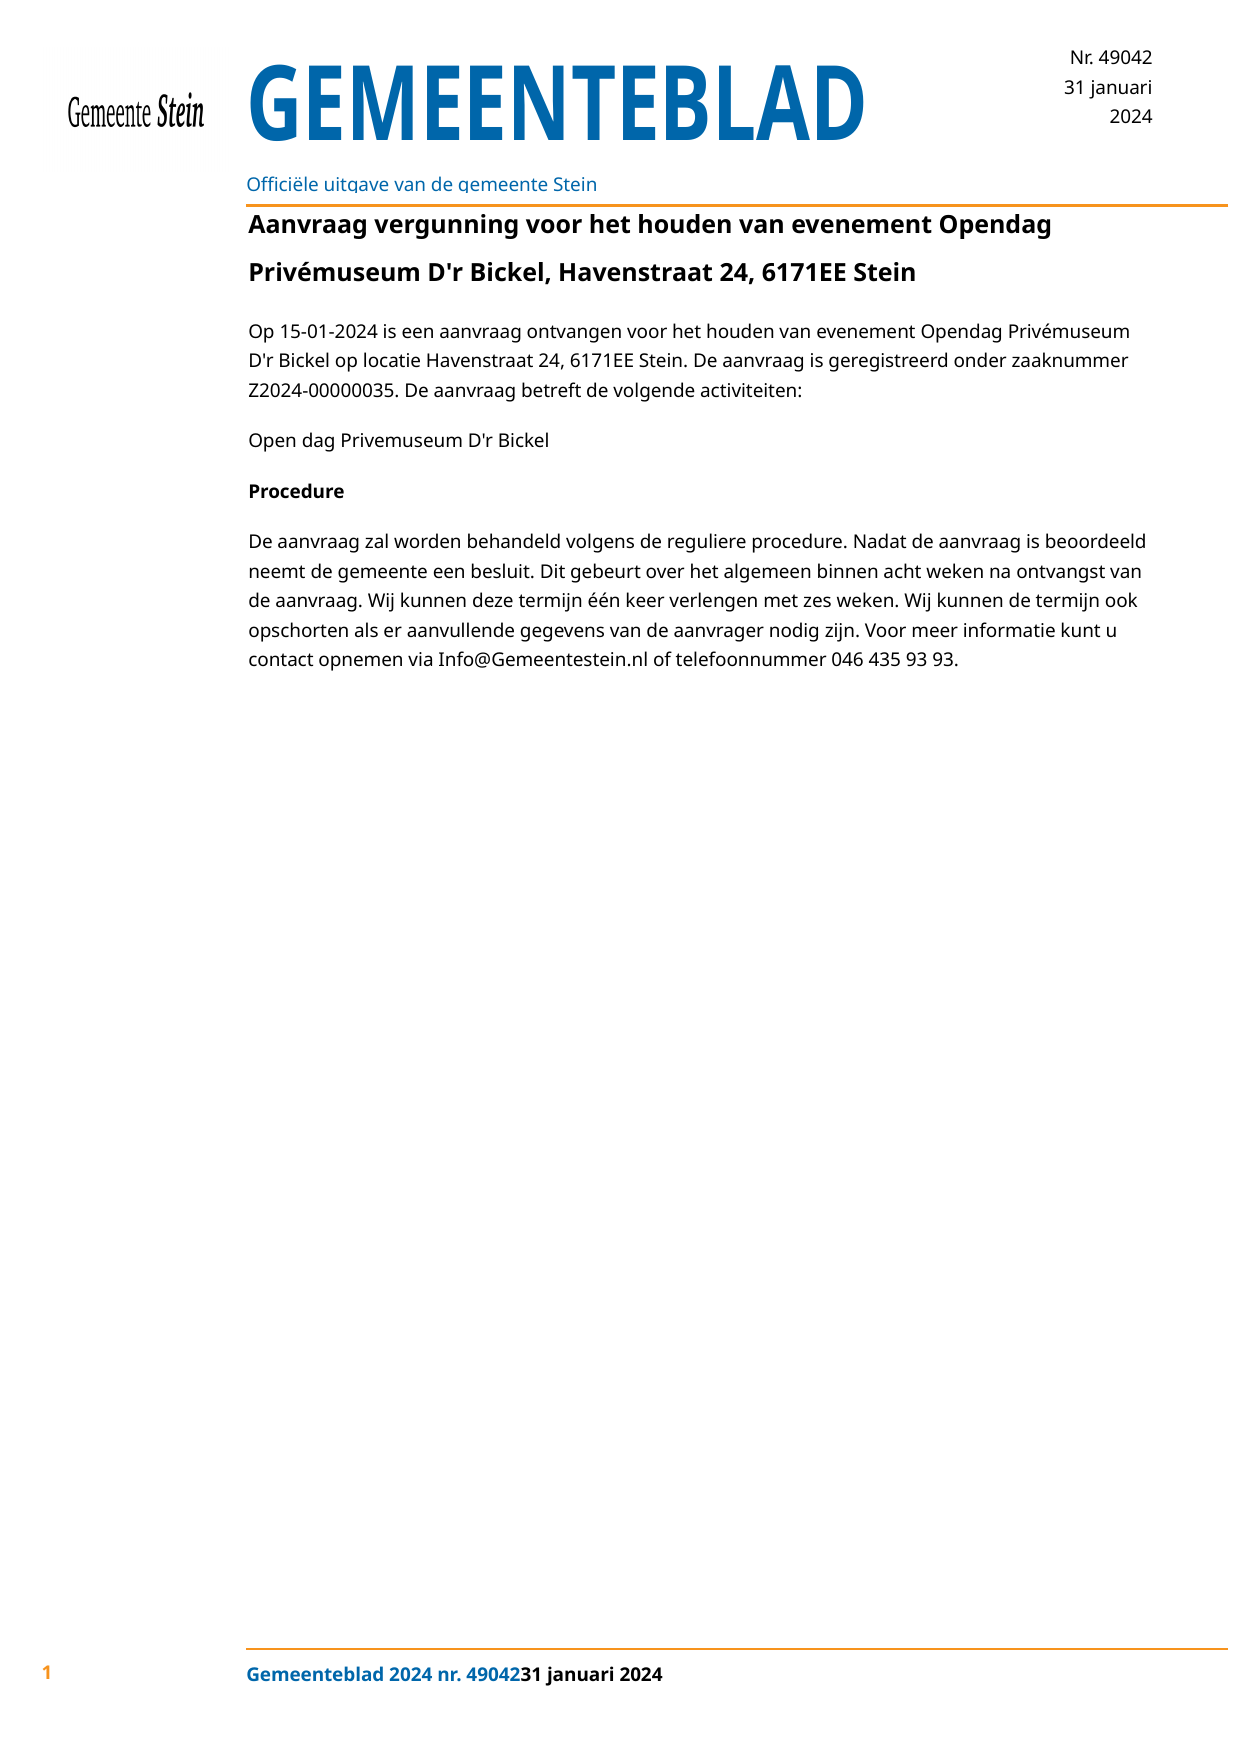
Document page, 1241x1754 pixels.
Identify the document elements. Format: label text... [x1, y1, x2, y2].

text Open dag Privemuseum D'r Bickel [248, 427, 1152, 453]
text Op 15-01-2024 is een aanvraag ontvangen voor het houden van evenement Opendag Privémuseum D'r Bickel op locatie Havenstraat 24, 6171EE Stein. De aanvraag is geregistreerd onder zaaknummer Z2024-00000035. De aanvraag betreft de volgende activiteiten: [248, 318, 1152, 403]
text De aanvraag zal worden behandeld volgens de reguliere procedure. Nadat de aanvraag is beoordeeld neemt de gemeente een besluit. Dit gebeurt over het algemeen binnen acht weken na ontvangst van de aanvraag. Wij kunnen deze termijn één keer verlengen met zes weken. Wij kunnen de termijn ook opschorten als er aanvullende gegevens van de aanvrager nodig zijn. Voor meer informatie kunt u contact opnemen via Info@Gemeentestein.nl of telefoonnummer 046 435 93 93. [248, 528, 1152, 672]
text Aanvraag vergunning voor het houden van evenement Opendag Privémuseum D'r Bickel, Havenstraat 24, 6171EE Stein [248, 207, 1152, 288]
picture [41, 47, 231, 172]
text Procedure [248, 478, 1152, 504]
